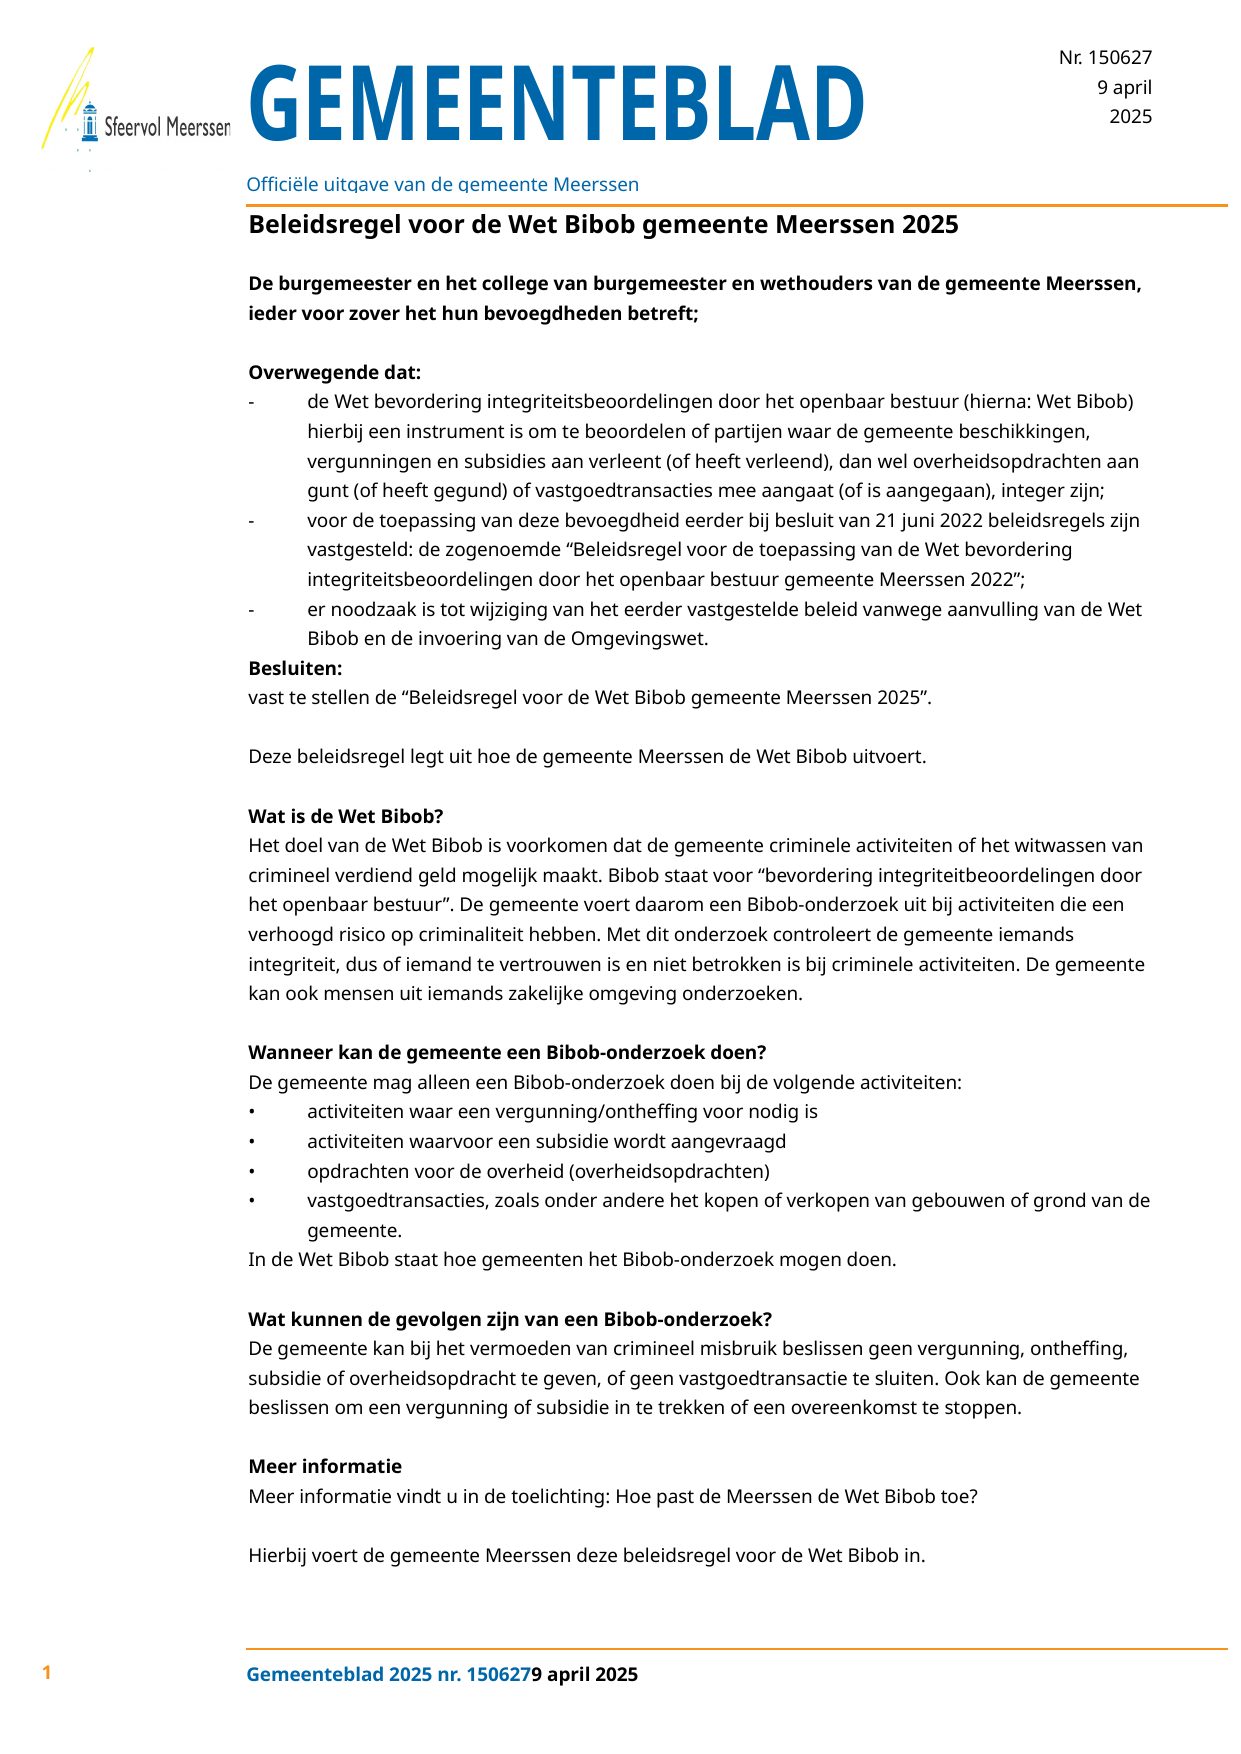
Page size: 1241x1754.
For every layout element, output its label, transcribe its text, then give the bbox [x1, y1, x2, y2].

list activiteiten waarvoor een subsidie wordt aangevraagd [248, 1128, 1152, 1154]
text Deze beleidsregel legt uit hoe de gemeente Meerssen de Wet Bibob uitvoert. [248, 744, 1152, 769]
text Meer informatie vindt u in de toelichting: Hoe past de Meerssen de Wet Bibob toe? [248, 1483, 1152, 1509]
text Wat kunnen de gevolgen zijn van een Bibob-onderzoek? [248, 1306, 1152, 1331]
text vast te stellen de “Beleidsregel voor de Wet Bibob gemeente Meerssen 2025”. [248, 684, 1152, 710]
list activiteiten waar een vergunning/ontheffing voor nodig is [248, 1099, 1152, 1124]
list de Wet bevordering integriteitsbeoordelingen door het openbaar bestuur (hierna: Wet Bibob) hierbij een instrument is om te beoordelen of partijen waar de gemeente beschikkingen, vergunningen en subsidies aan verleent (of heeft verleend), dan wel overheidsopdrachten aan gunt (of heeft gegund) of vastgoedtransacties mee aangaat (of is aangegaan), integer zijn; [248, 389, 1152, 503]
text Beleidsregel voor de Wet Bibob gemeente Meerssen 2025 [248, 207, 1152, 241]
text De gemeente kan bij het vermoeden van crimineel misbruik beslissen geen vergunning, ontheffing, subsidie of overheidsopdracht te geven, of geen vastgoedtransactie te sluiten. Ook kan de gemeente beslissen om een vergunning of subsidie in te trekken of een overeenkomst te stoppen. [248, 1335, 1152, 1420]
list er noodzaak is tot wijziging van het eerder vastgestelde beleid vanwege aanvulling van de Wet Bibob en de invoering van de Omgevingswet. [248, 596, 1152, 651]
list vastgoedtransacties, zoals onder andere het kopen of verkopen van gebouwen of grond van de gemeente. [248, 1187, 1152, 1243]
text De gemeente mag alleen een Bibob-onderzoek doen bij de volgende activiteiten: [248, 1069, 1152, 1095]
text Hierbij voert de gemeente Meerssen deze beleidsregel voor de Wet Bibob in. [248, 1542, 1152, 1568]
picture [41, 47, 231, 172]
text Meer informatie [248, 1454, 1152, 1479]
text De burgemeester en het college van burgemeester en wethouders van de gemeente Meerssen, ieder voor zover het hun bevoegdheden betreft; [248, 270, 1152, 326]
text In de Wet Bibob staat hoe gemeenten het Bibob-onderzoek mogen doen. [248, 1247, 1152, 1272]
text Overwegende dat: [248, 359, 1152, 385]
text Besluiten: [248, 655, 1152, 681]
text Het doel van de Wet Bibob is voorkomen dat de gemeente criminele activiteiten of het witwassen van crimineel verdiend geld mogelijk maakt. Bibob staat voor “bevordering integriteitbeoordelingen door het openbaar bestuur”. De gemeente voert daarom een Bibob-onderzoek uit bij activiteiten die een verhoogd risico op criminaliteit hebben. Met dit onderzoek controleert de gemeente iemands integriteit, dus of iemand te vertrouwen is en niet betrokken is bij criminele activiteiten. De gemeente kan ook mensen uit iemands zakelijke omgeving onderzoeken. [248, 832, 1152, 1006]
list opdrachten voor de overheid (overheidsopdrachten) [248, 1158, 1152, 1183]
text Wat is de Wet Bibob? [248, 803, 1152, 828]
text Wanneer kan de gemeente een Bibob-onderzoek doen? [248, 1039, 1152, 1065]
list voor de toepassing van deze bevoegdheid eerder bij besluit van 21 juni 2022 beleidsregels zijn vastgesteld: de zogenoemde “Beleidsregel voor de toepassing van de Wet bevordering integriteitsbeoordelingen door het openbaar bestuur gemeente Meerssen 2022”; [248, 507, 1152, 592]
